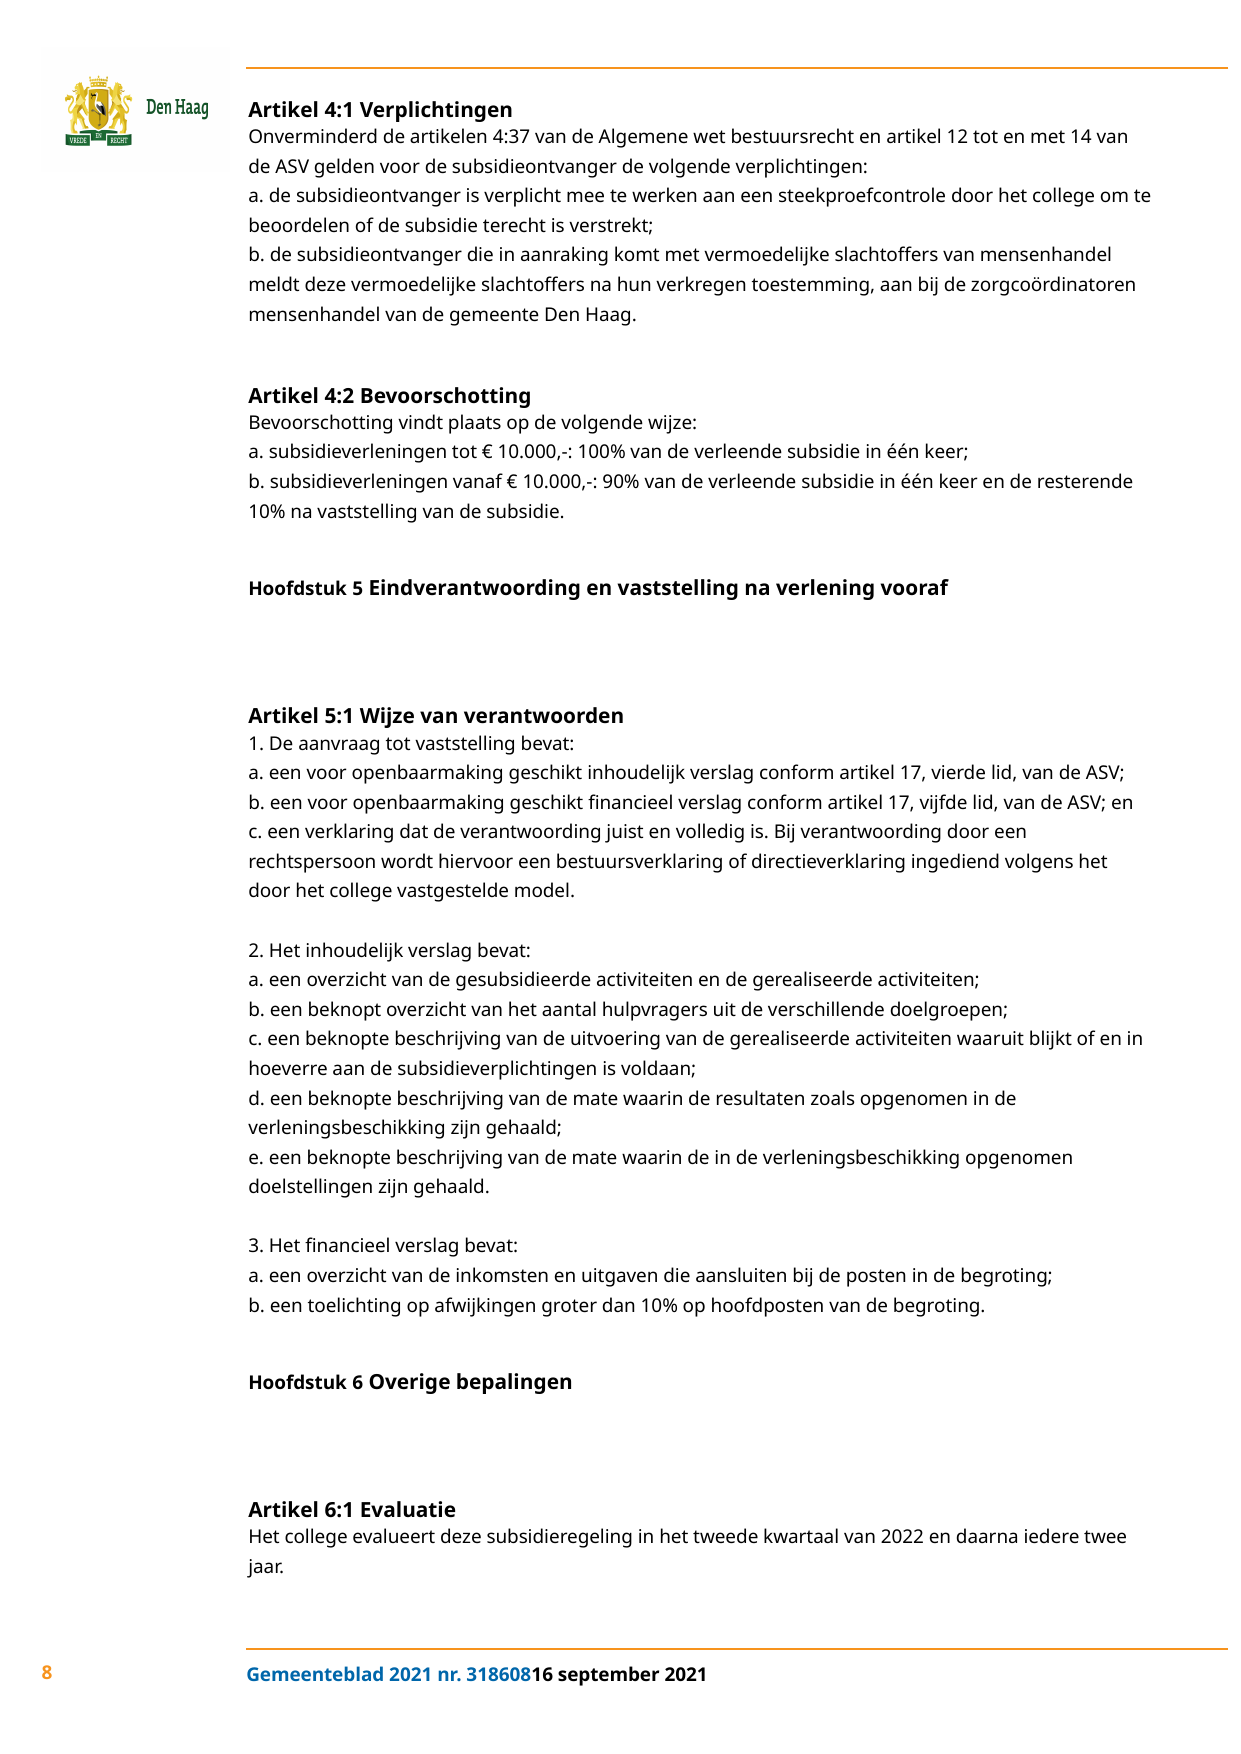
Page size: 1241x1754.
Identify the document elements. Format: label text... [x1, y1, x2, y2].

text b. een toelichting op afwijkingen groter dan 10% op hoofdposten van de begroting. [248, 1292, 1152, 1317]
text Artikel 5:1 Wijze van verantwoorden [248, 701, 1152, 730]
text a. een voor openbaarmaking geschikt inhoudelijk verslag conform artikel 17, vierde lid, van de ASV; [248, 759, 1152, 785]
text d. een beknopte beschrijving van de mate waarin de resultaten zoals opgenomen in de verleningsbeschikking zijn gehaald; [248, 1085, 1152, 1140]
text Hoofdstuk 6 Overige bepalingen [248, 1367, 1152, 1395]
text c. een verklaring dat de verantwoording juist en volledig is. Bij verantwoording door een rechtspersoon wordt hiervoor een bestuursverklaring of directieverklaring ingediend volgens het door het college vastgestelde model. [248, 818, 1152, 903]
text b. de subsidieontvanger die in aanraking komt met vermoedelijke slachtoffers van mensenhandel meldt deze vermoedelijke slachtoffers na hun verkregen toestemming, aan bij de zorgcoördinatoren mensenhandel van de gemeente Den Haag. [248, 242, 1152, 326]
text c. een beknopte beschrijving van de uitvoering van de gerealiseerde activiteiten waaruit blijkt of en in hoeverre aan de subsidieverplichtingen is voldaan; [248, 1026, 1152, 1081]
text Artikel 4:2 Bevoorschotting [248, 381, 1152, 409]
text b. een voor openbaarmaking geschikt financieel verslag conform artikel 17, vijfde lid, van de ASV; en [248, 789, 1152, 814]
text 3. Het financieel verslag bevat: [248, 1233, 1152, 1258]
picture [41, 47, 231, 172]
text b. een beknopt overzicht van het aantal hulpvragers uit de verschillende doelgroepen; [248, 996, 1152, 1022]
text Bevoorschotting vindt plaats op de volgende wijze: [248, 409, 1152, 435]
text Onverminderd de artikelen 4:37 van de Algemene wet bestuursrecht en artikel 12 tot en met 14 van de ASV gelden voor de subsidieontvanger de volgende verplichtingen: [248, 123, 1152, 178]
text e. een beknopte beschrijving van de mate waarin de in de verleningsbeschikking opgenomen doelstellingen zijn gehaald. [248, 1144, 1152, 1199]
text a. een overzicht van de inkomsten en uitgaven die aansluiten bij de posten in de begroting; [248, 1262, 1152, 1288]
text 2. Het inhoudelijk verslag bevat: [248, 937, 1152, 962]
text b. subsidieverleningen vanaf € 10.000,-: 90% van de verleende subsidie in één keer en de resterende 10% na vaststelling van de subsidie. [248, 468, 1152, 524]
text Artikel 6:1 Evaluatie [248, 1495, 1152, 1523]
text Het college evalueert deze subsidieregeling in het tweede kwartaal van 2022 en daarna iedere twee jaar. [248, 1523, 1152, 1579]
text a. de subsidieontvanger is verplicht mee te werken aan een steekproefcontrole door het college om te beoordelen of de subsidie terecht is verstrekt; [248, 182, 1152, 238]
text a. subsidieverleningen tot € 10.000,-: 100% van de verleende subsidie in één keer; [248, 439, 1152, 464]
text 1. De aanvraag tot vaststelling bevat: [248, 730, 1152, 755]
text Hoofdstuk 5 Eindverantwoording en vaststelling na verlening vooraf [248, 573, 1152, 602]
text a. een overzicht van de gesubsidieerde activiteiten en de gerealiseerde activiteiten; [248, 966, 1152, 992]
text Artikel 4:1 Verplichtingen [248, 95, 1152, 123]
